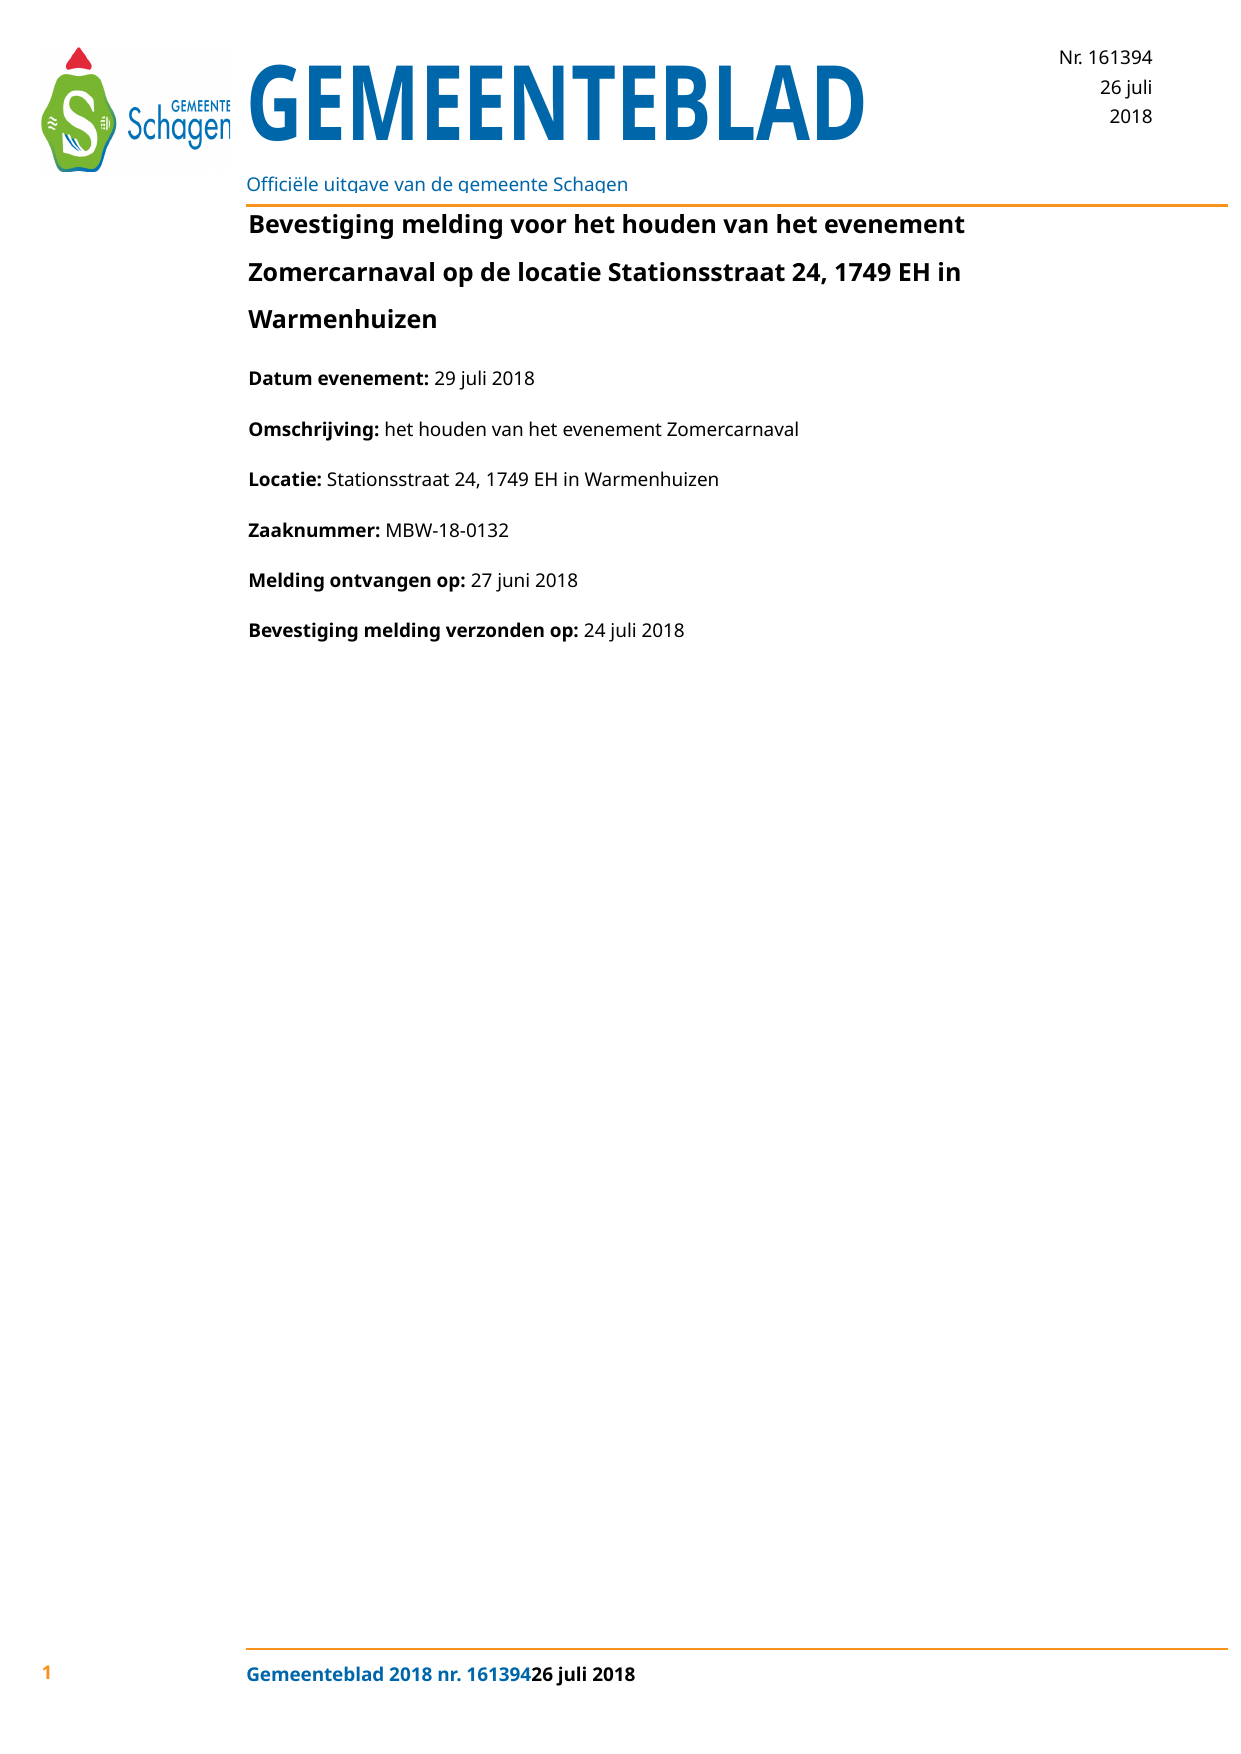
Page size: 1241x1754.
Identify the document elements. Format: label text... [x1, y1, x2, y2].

text Datum evenement: 29 juli 2018 [248, 366, 1152, 391]
text Omschrijving: het houden van het evenement Zomercarnaval [248, 416, 1152, 442]
text Bevestiging melding verzonden op: 24 juli 2018 [248, 618, 1152, 643]
text Zaaknummer: MBW-18-0132 [248, 517, 1152, 542]
picture [41, 47, 231, 172]
text Bevestiging melding voor het houden van het evenement Zomercarnaval op de locatie Stationsstraat 24, 1749 EH in Warmenhuizen [248, 207, 1152, 336]
text Locatie: Stationsstraat 24, 1749 EH in Warmenhuizen [248, 466, 1152, 492]
text Melding ontvangen op: 27 juni 2018 [248, 567, 1152, 593]
